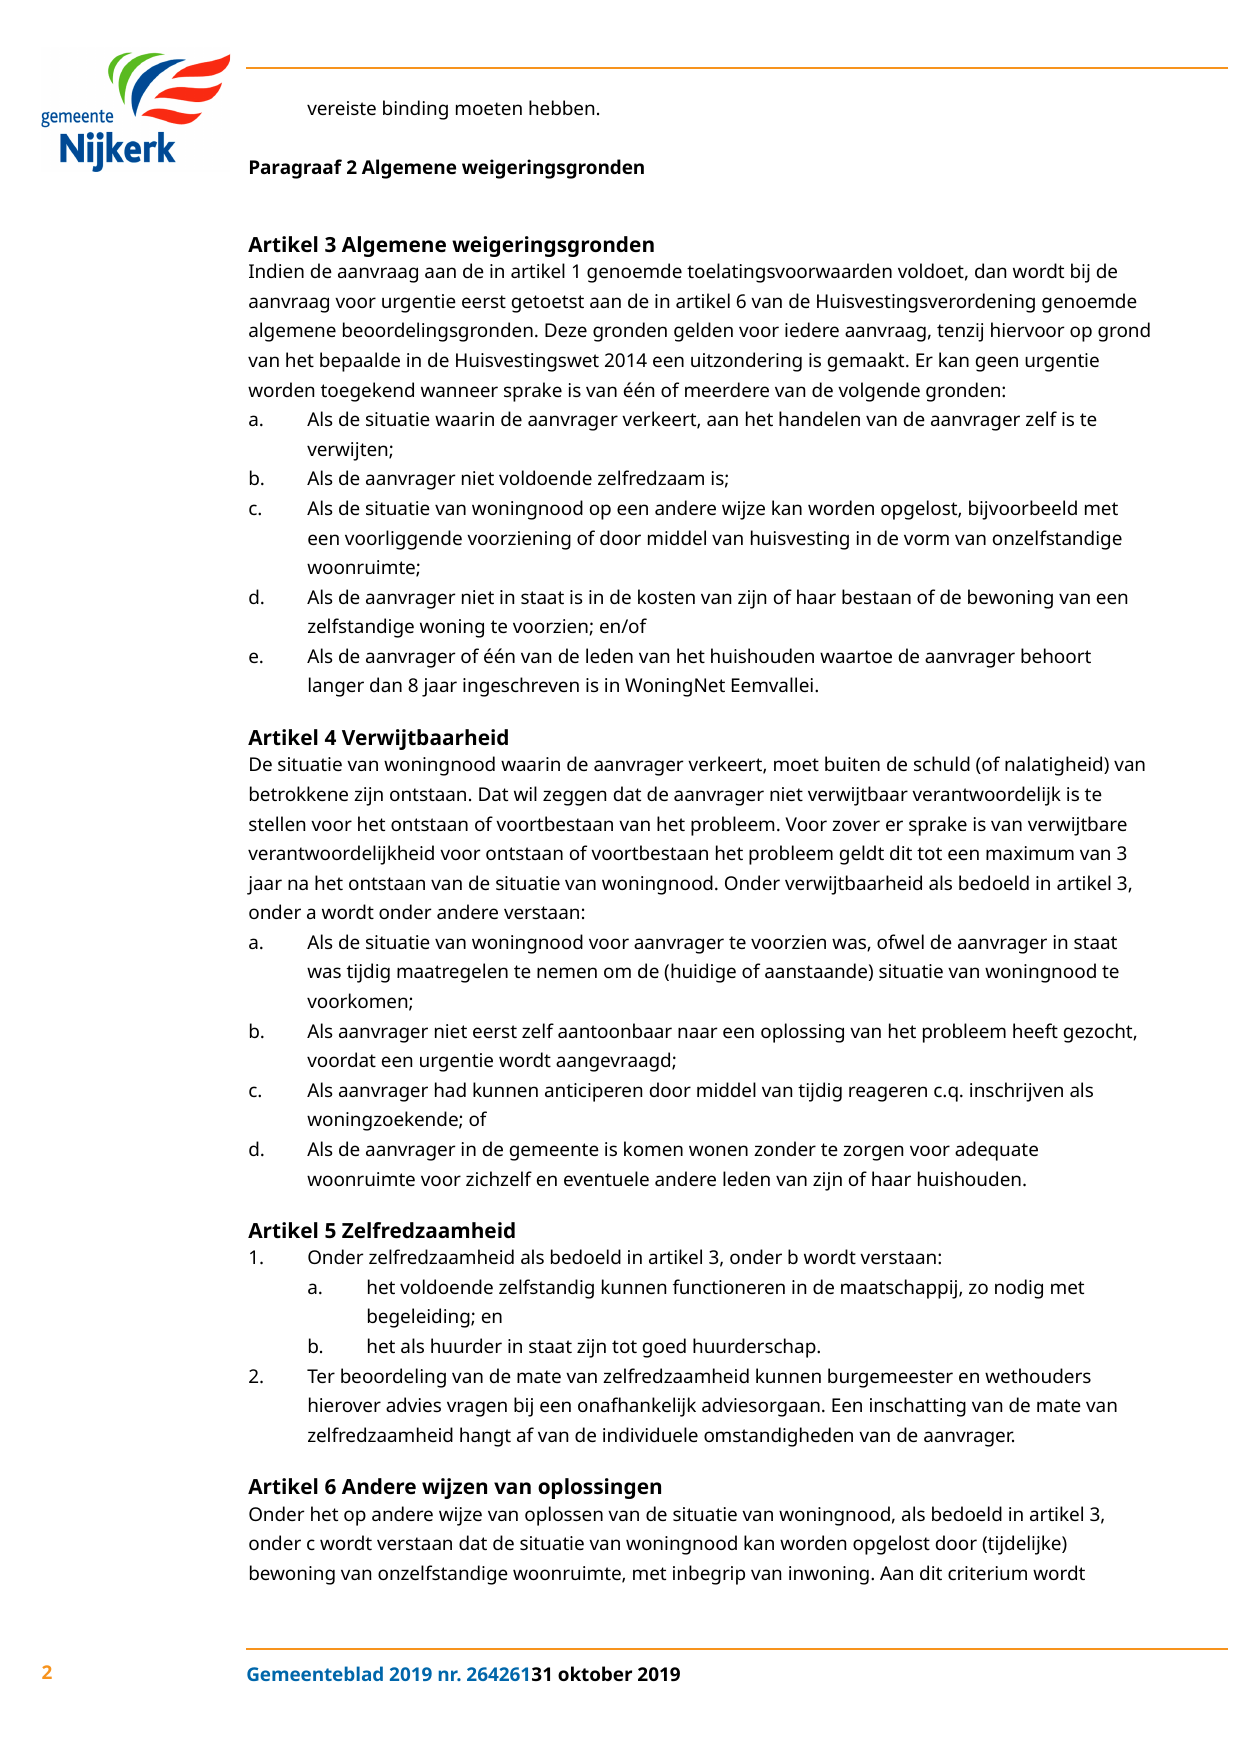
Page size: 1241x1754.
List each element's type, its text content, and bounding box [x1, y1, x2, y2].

text Paragraaf 2 Algemene weigeringsgronden [248, 154, 1152, 180]
text Indien de aanvraag aan de in artikel 1 genoemde toelatingsvoorwaarden voldoet, dan wordt bij de aanvraag voor urgentie eerst getoetst aan de in artikel 6 van de Huisvestingsverordening genoemde algemene beoordelingsgronden. Deze gronden gelden voor iedere aanvraag, tenzij hiervoor op grond van het bepaalde in de Huisvestingswet 2014 een uitzondering is gemaakt. Er kan geen urgentie worden toegekend wanneer sprake is van één of meerdere van de volgende gronden: [248, 258, 1152, 403]
list Als de aanvrager in de gemeente is komen wonen zonder te zorgen voor adequate woonruimte voor zichzelf en eventuele andere leden van zijn of haar huishouden. [248, 1136, 1152, 1191]
text Artikel 5 Zelfredzaamheid [248, 1216, 1152, 1244]
text Artikel 3 Algemene weigeringsgronden [248, 230, 1152, 258]
list het als huurder in staat zijn tot goed huurderschap. [307, 1333, 1152, 1359]
list Ter beoordeling van de mate van zelfredzaamheid kunnen burgemeester en wethouders hierover advies vragen bij een onafhankelijk adviesorgaan. Een inschatting van de mate van zelfredzaamheid hangt af van de individuele omstandigheden van de aanvrager. [248, 1363, 1152, 1448]
text Artikel 4 Verwijtbaarheid [248, 723, 1152, 752]
picture [41, 47, 231, 172]
list Als de aanvrager niet in staat is in de kosten van zijn of haar bestaan of de bewoning van een zelfstandige woning te voorzien; en/of [248, 584, 1152, 639]
text Onder het op andere wijze van oplossen van de situatie van woningnood, als bedoeld in artikel 3, onder c wordt verstaan dat de situatie van woningnood kan worden opgelost door (tijdelijke) bewoning van onzelfstandige woonruimte, met inbegrip van inwoning. Aan dit criterium wordt [248, 1501, 1152, 1586]
text De situatie van woningnood waarin de aanvrager verkeert, moet buiten de schuld (of nalatigheid) van betrokkene zijn ontstaan. Dat wil zeggen dat de aanvrager niet verwijtbaar verantwoordelijk is te stellen voor het ontstaan of voortbestaan van het probleem. Voor zover er sprake is van verwijtbare verantwoordelijkheid voor ontstaan of voortbestaan het probleem geldt dit tot een maximum van 3 jaar na het ontstaan van de situatie van woningnood. Onder verwijtbaarheid als bedoeld in artikel 3, onder a wordt onder andere verstaan: [248, 752, 1152, 925]
list Als de situatie van woningnood op een andere wijze kan worden opgelost, bijvoorbeeld met een voorliggende voorziening of door middel van huisvesting in de vorm van onzelfstandige woonruimte; [248, 495, 1152, 580]
text Artikel 6 Andere wijzen van oplossingen [248, 1472, 1152, 1501]
list het voldoende zelfstandig kunnen functioneren in de maatschappij, zo nodig met begeleiding; en [307, 1274, 1152, 1329]
list Als aanvrager niet eerst zelf aantoonbaar naar een oplossing van het probleem heeft gezocht, voordat een urgentie wordt aangevraagd; [248, 1018, 1152, 1073]
list Als de aanvrager niet voldoende zelfredzaam is; [248, 466, 1152, 491]
list Als de situatie waarin de aanvrager verkeert, aan het handelen van de aanvrager zelf is te verwijten; [248, 406, 1152, 462]
list Als aanvrager had kunnen anticiperen door middel van tijdig reageren c.q. inschrijven als woningzoekende; of [248, 1077, 1152, 1132]
list Onder zelfredzaamheid als bedoeld in artikel 3, onder b wordt verstaan: [248, 1244, 1152, 1270]
list Als de aanvrager of één van de leden van het huishouden waartoe de aanvrager behoort langer dan 8 jaar ingeschreven is in WoningNet Eemvallei. [248, 643, 1152, 698]
list Als de situatie van woningnood voor aanvrager te voorzien was, ofwel de aanvrager in staat was tijdig maatregelen te nemen om de (huidige of aanstaande) situatie van woningnood te voorkomen; [248, 929, 1152, 1014]
list vereiste binding moeten hebben. [248, 95, 1152, 121]
